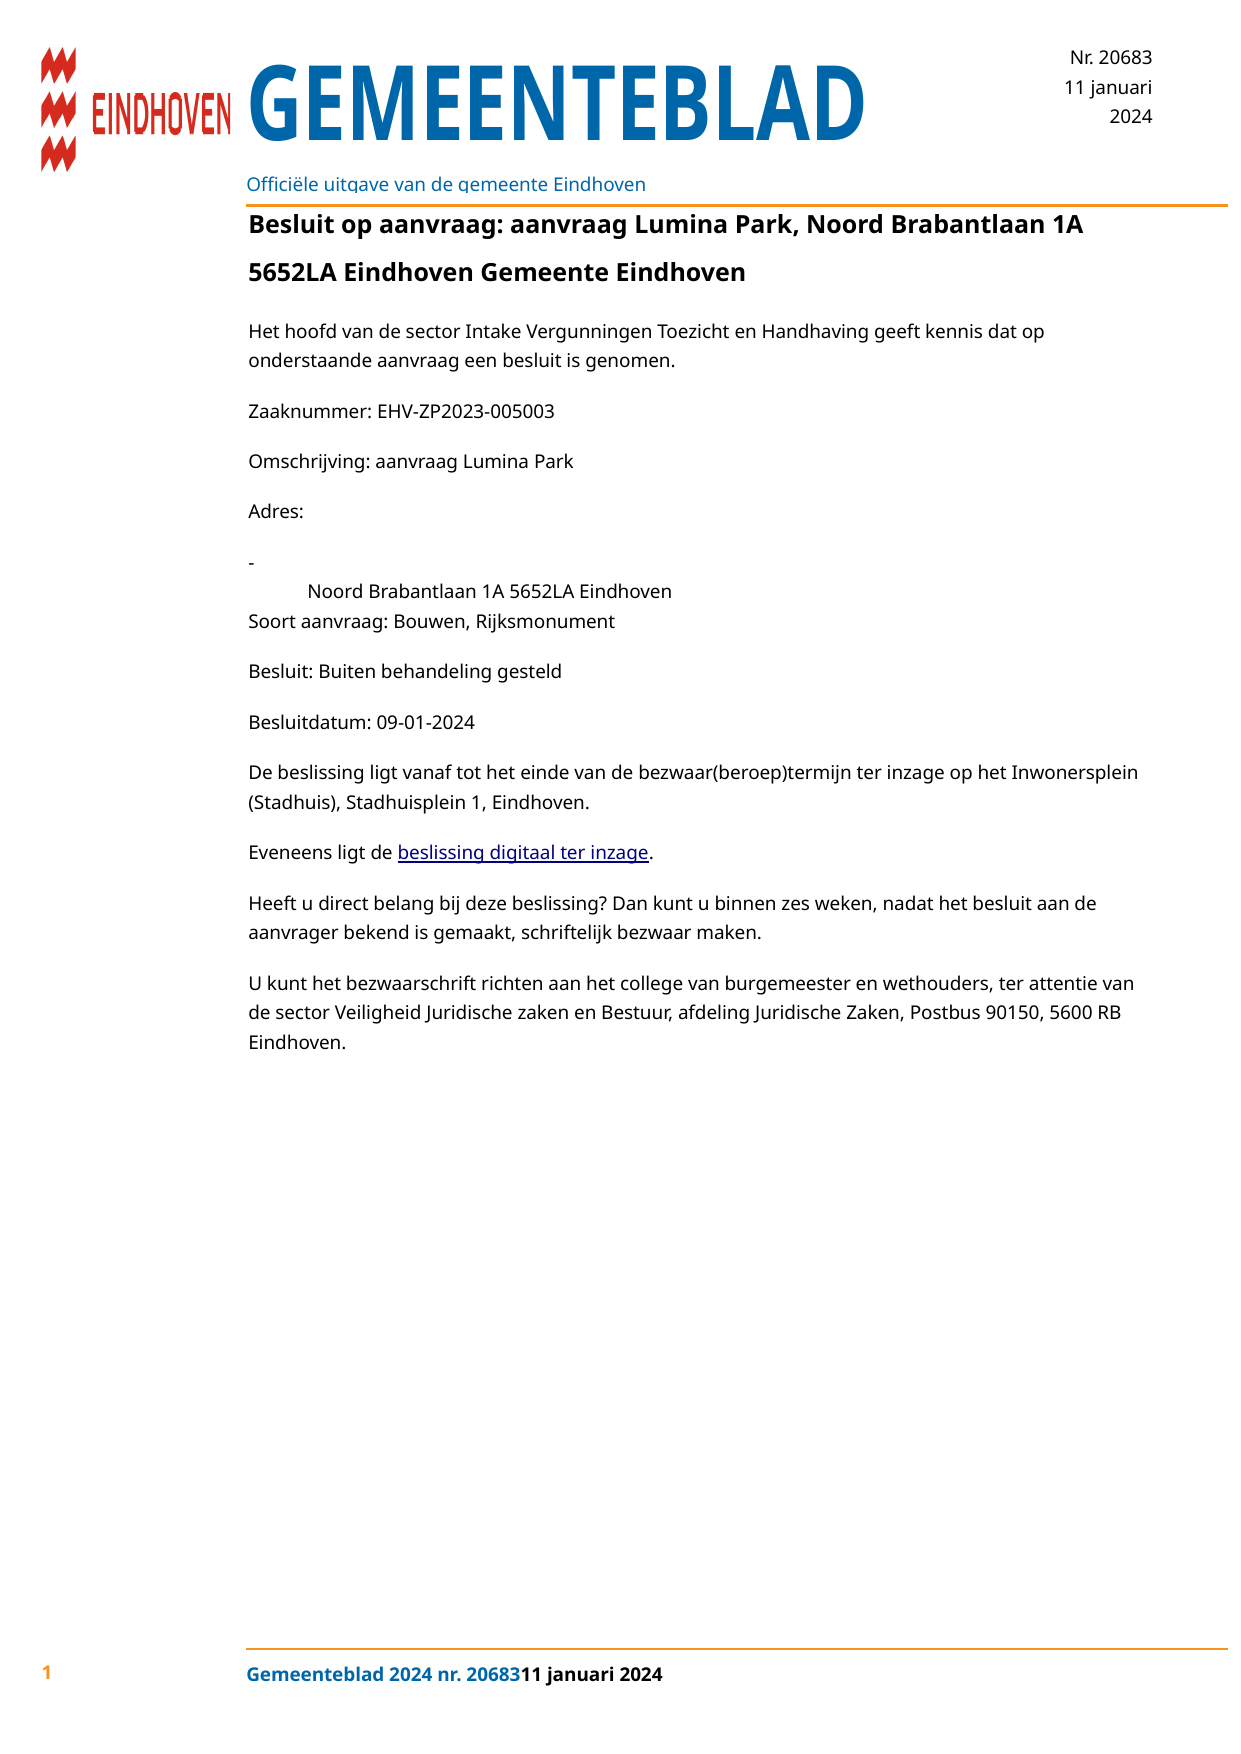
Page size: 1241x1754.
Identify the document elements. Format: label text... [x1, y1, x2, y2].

text Besluit: Buiten behandeling gesteld [248, 659, 1152, 684]
list Noord Brabantlaan 1A 5652LA Eindhoven [248, 579, 1152, 604]
text De beslissing ligt vanaf tot het einde van de bezwaar(beroep)termijn ter inzage op het Inwonersplein (Stadhuis), Stadhuisplein 1, Eindhoven. [248, 759, 1152, 815]
text Het hoofd van de sector Intake Vergunningen Toezicht en Handhaving geeft kennis dat op onderstaande aanvraag een besluit is genomen. [248, 318, 1152, 373]
text Zaaknummer: EHV-ZP2023-005003 [248, 398, 1152, 424]
text U kunt het bezwaarschrift richten aan het college van burgemeester en wethouders, ter attentie van de sector Veiligheid Juridische zaken en Bestuur, afdeling Juridische Zaken, Postbus 90150, 5600 RB Eindhoven. [248, 970, 1152, 1055]
text Soort aanvraag: Bouwen, Rijksmonument [248, 608, 1152, 634]
text Heeft u direct belang bij deze beslissing? Dan kunt u binnen zes weken, nadat het besluit aan de aanvrager bekend is gemaakt, schriftelijk bezwaar maken. [248, 890, 1152, 945]
text Besluitdatum: 09-01-2024 [248, 709, 1152, 735]
text Eveneens ligt de beslissing digitaal ter inzage. [248, 839, 1152, 865]
text Adres: [248, 499, 1152, 524]
text Omschrijving: aanvraag Lumina Park [248, 448, 1152, 474]
text Besluit op aanvraag: aanvraag Lumina Park, Noord Brabantlaan 1A 5652LA Eindhoven Gemeente Eindhoven [248, 207, 1152, 288]
picture [41, 47, 231, 172]
